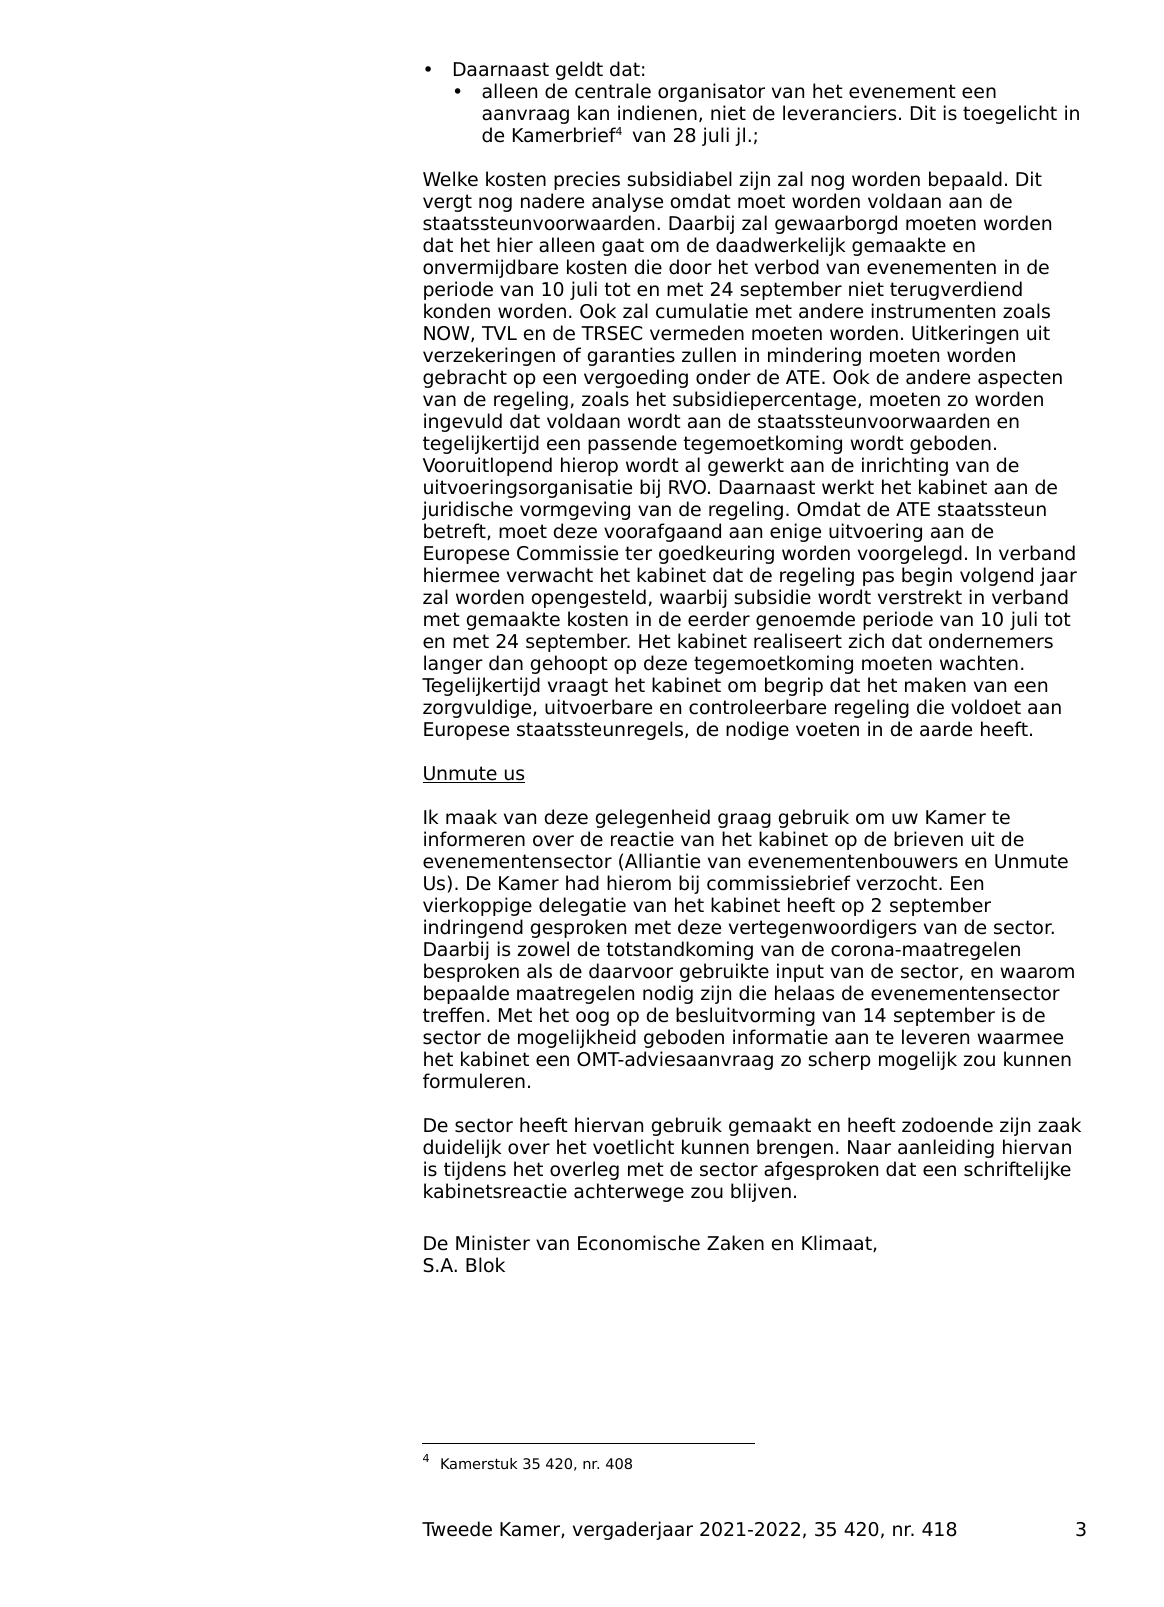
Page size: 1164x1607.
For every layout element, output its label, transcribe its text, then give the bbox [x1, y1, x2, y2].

text De Minister van Economische Zaken en Klimaat, S.A. Blok [422, 1233, 1087, 1277]
text De sector heeft hiervan gebruik gemaakt en heeft zodoende zijn zaak duidelijk over het voetlicht kunnen brengen. Naar aanleiding hiervan is tijdens het overleg met de sector afgesproken dat een schriftelijke kabinetsreactie achterwege zou blijven. [422, 1115, 1087, 1203]
subtitle Unmute us [422, 763, 1087, 785]
text Welke kosten precies subsidiabel zijn zal nog worden bepaald. Dit vergt nog nadere analyse omdat moet worden voldaan aan de staatssteunvoorwaarden. Daarbij zal gewaarborgd moeten worden dat het hier alleen gaat om de daadwerkelijk gemaakte en onvermijdbare kosten die door het verbod van evenementen in de periode van 10 juli tot en met 24 september niet terugverdiend konden worden. Ook zal cumulatie met andere instrumenten zoals NOW, TVL en de TRSEC vermeden moeten worden. Uitkeringen uit verzekeringen of garanties zullen in mindering moeten worden gebracht op een vergoeding onder de ATE. Ook de andere aspecten van de regeling, zoals het subsidiepercentage, moeten zo worden ingevuld dat voldaan wordt aan de staatssteunvoorwaarden en tegelijkertijd een passende tegemoetkoming wordt geboden. Vooruitlopend hierop wordt al gewerkt aan de inrichting van de uitvoeringsorganisatie bij RVO. Daarnaast werkt het kabinet aan de juridische vormgeving van de regeling. Omdat de ATE staatssteun betreft, moet deze voorafgaand aan enige uitvoering aan de Europese Commissie ter goedkeuring worden voorgelegd. In verband hiermee verwacht het kabinet dat de regeling pas begin volgend jaar zal worden opengesteld, waarbij subsidie wordt verstrekt in verband met gemaakte kosten in de eerder genoemde periode van 10 juli tot en met 24 september. Het kabinet realiseert zich dat ondernemers langer dan gehoopt op deze tegemoetkoming moeten wachten. Tegelijkertijd vraagt het kabinet om begrip dat het maken van een zorgvuldige, uitvoerbare en controleerbare regeling die voldoet aan Europese staatssteunregels, de nodige voeten in de aarde heeft. [422, 169, 1087, 741]
text Ik maak van deze gelegenheid graag gebruik om uw Kamer te informeren over de reactie van het kabinet op de brieven uit de evenementensector (Alliantie van evenementenbouwers en Unmute Us). De Kamer had hierom bij commissiebrief verzocht. Een vierkoppige delegatie van het kabinet heeft op 2 september indringend gesproken met deze vertegenwoordigers van de sector. Daarbij is zowel de totstandkoming van de corona-maatregelen besproken als de daarvoor gebruikte input van de sector, en waarom bepaalde maatregelen nodig zijn die helaas de evenementensector treffen. Met het oog op de besluitvorming van 14 september is de sector de mogelijkheid geboden informatie aan te leveren waarmee het kabinet een OMT-adviesaanvraag zo scherp mogelijk zou kunnen formuleren. [422, 807, 1087, 1093]
text Kamerstuk 35 420, nr. 408 [422, 1452, 1087, 1474]
text • alleen de centrale organisator van het evenement een aanvraag kan indienen, niet de leveranciers. Dit is toegelicht in de Kamerbrief van 28 juli jl.; [452, 81, 1087, 147]
text • Daarnaast geldt dat: [422, 59, 1087, 81]
